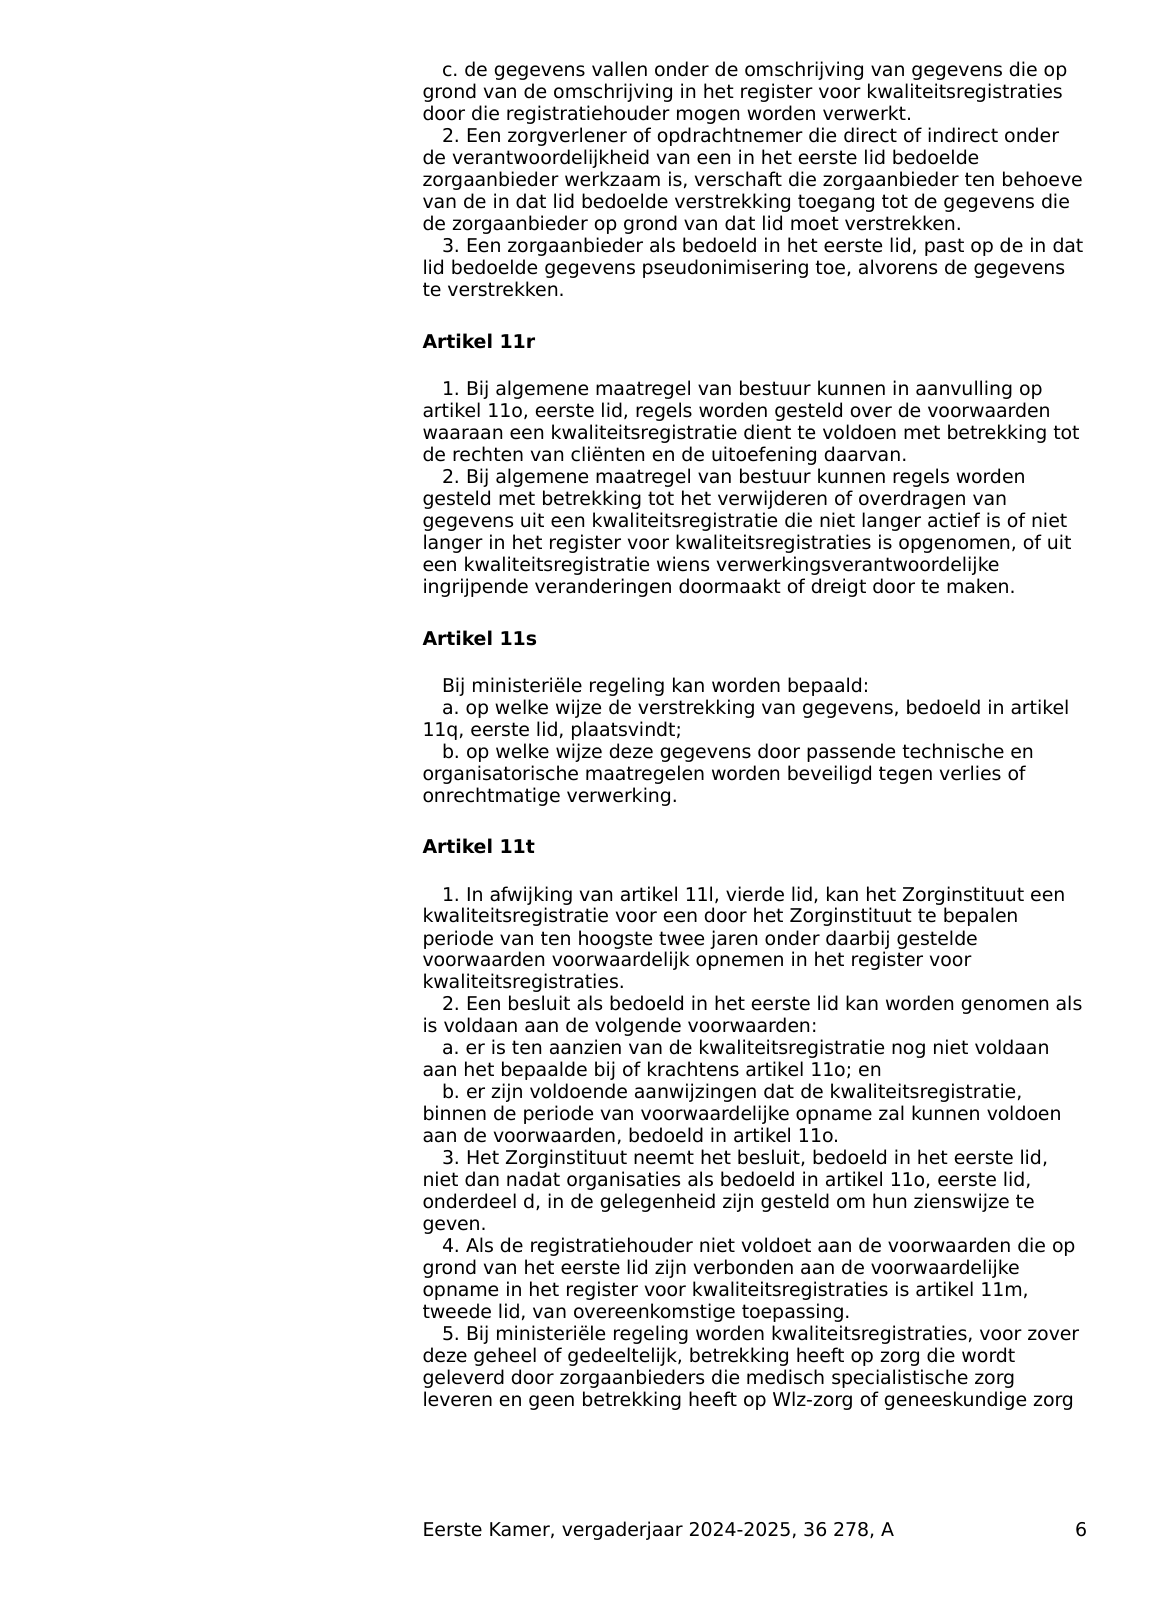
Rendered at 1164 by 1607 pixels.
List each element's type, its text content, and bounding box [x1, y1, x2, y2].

text a. op welke wijze de verstrekking van gegevens, bedoeld in artikel 11q, eerste lid, plaatsvindt; [422, 697, 1087, 741]
text 4. Als de registratiehouder niet voldoet aan de voorwaarden die op grond van het eerste lid zijn verbonden aan de voorwaardelijke opname in het register voor kwaliteitsregistraties is artikel 11m, tweede lid, van overeenkomstige toepassing. [422, 1235, 1087, 1323]
text b. op welke wijze deze gegevens door passende technische en organisatorische maatregelen worden beveiligd tegen verlies of onrechtmatige verwerking. [422, 741, 1087, 806]
subtitle Artikel 11s [422, 628, 1087, 649]
text Bij ministeriële regeling kan worden bepaald: [422, 674, 1087, 697]
text 2. Een besluit als bedoeld in het eerste lid kan worden genomen als is voldaan aan de volgende voorwaarden: [422, 993, 1087, 1037]
text 3. Een zorgaanbieder als bedoeld in het eerste lid, past op de in dat lid bedoelde gegevens pseudonimisering toe, alvorens de gegevens te verstrekken. [422, 235, 1087, 301]
subtitle Artikel 11t [422, 836, 1087, 858]
text 1. In afwijking van artikel 11l, vierde lid, kan het Zorginstituut een kwaliteitsregistratie voor een door het Zorginstituut te bepalen periode van ten hoogste twee jaren onder daarbij gestelde voorwaarden voorwaardelijk opnemen in het register voor kwaliteitsregistraties. [422, 883, 1087, 993]
text 2. Bij algemene maatregel van bestuur kunnen regels worden gesteld met betrekking tot het verwijderen of overdragen van gegevens uit een kwaliteitsregistratie die niet langer actief is of niet langer in het register voor kwaliteitsregistraties is opgenomen, of uit een kwaliteitsregistratie wiens verwerkingsverantwoordelijke ingrijpende veranderingen doormaakt of dreigt door te maken. [422, 466, 1087, 598]
text 2. Een zorgverlener of opdrachtnemer die direct of indirect onder de verantwoordelijkheid van een in het eerste lid bedoelde zorgaanbieder werkzaam is, verschaft die zorgaanbieder ten behoeve van de in dat lid bedoelde verstrekking toegang tot de gegevens die de zorgaanbieder op grond van dat lid moet verstrekken. [422, 125, 1087, 235]
subtitle Artikel 11r [422, 331, 1087, 353]
text 3. Het Zorginstituut neemt het besluit, bedoeld in het eerste lid, niet dan nadat organisaties als bedoeld in artikel 11o, eerste lid, onderdeel d, in de gelegenheid zijn gesteld om hun zienswijze te geven. [422, 1147, 1087, 1235]
text 1. Bij algemene maatregel van bestuur kunnen in aanvulling op artikel 11o, eerste lid, regels worden gesteld over de voorwaarden waaraan een kwaliteitsregistratie dient te voldoen met betrekking tot de rechten van cliënten en de uitoefening daarvan. [422, 378, 1087, 466]
text c. de gegevens vallen onder de omschrijving van gegevens die op grond van de omschrijving in het register voor kwaliteitsregistraties door die registratiehouder mogen worden verwerkt. [422, 59, 1087, 125]
text 5. Bij ministeriële regeling worden kwaliteitsregistraties, voor zover deze geheel of gedeeltelijk, betrekking heeft op zorg die wordt geleverd door zorgaanbieders die medisch specialistische zorg leveren en geen betrekking heeft op Wlz-zorg of geneeskundige zorg [422, 1323, 1087, 1411]
text b. er zijn voldoende aanwijzingen dat de kwaliteitsregistratie, binnen de periode van voorwaardelijke opname zal kunnen voldoen aan de voorwaarden, bedoeld in artikel 11o. [422, 1081, 1087, 1147]
text a. er is ten aanzien van de kwaliteitsregistratie nog niet voldaan aan het bepaalde bij of krachtens artikel 11o; en [422, 1037, 1087, 1081]
